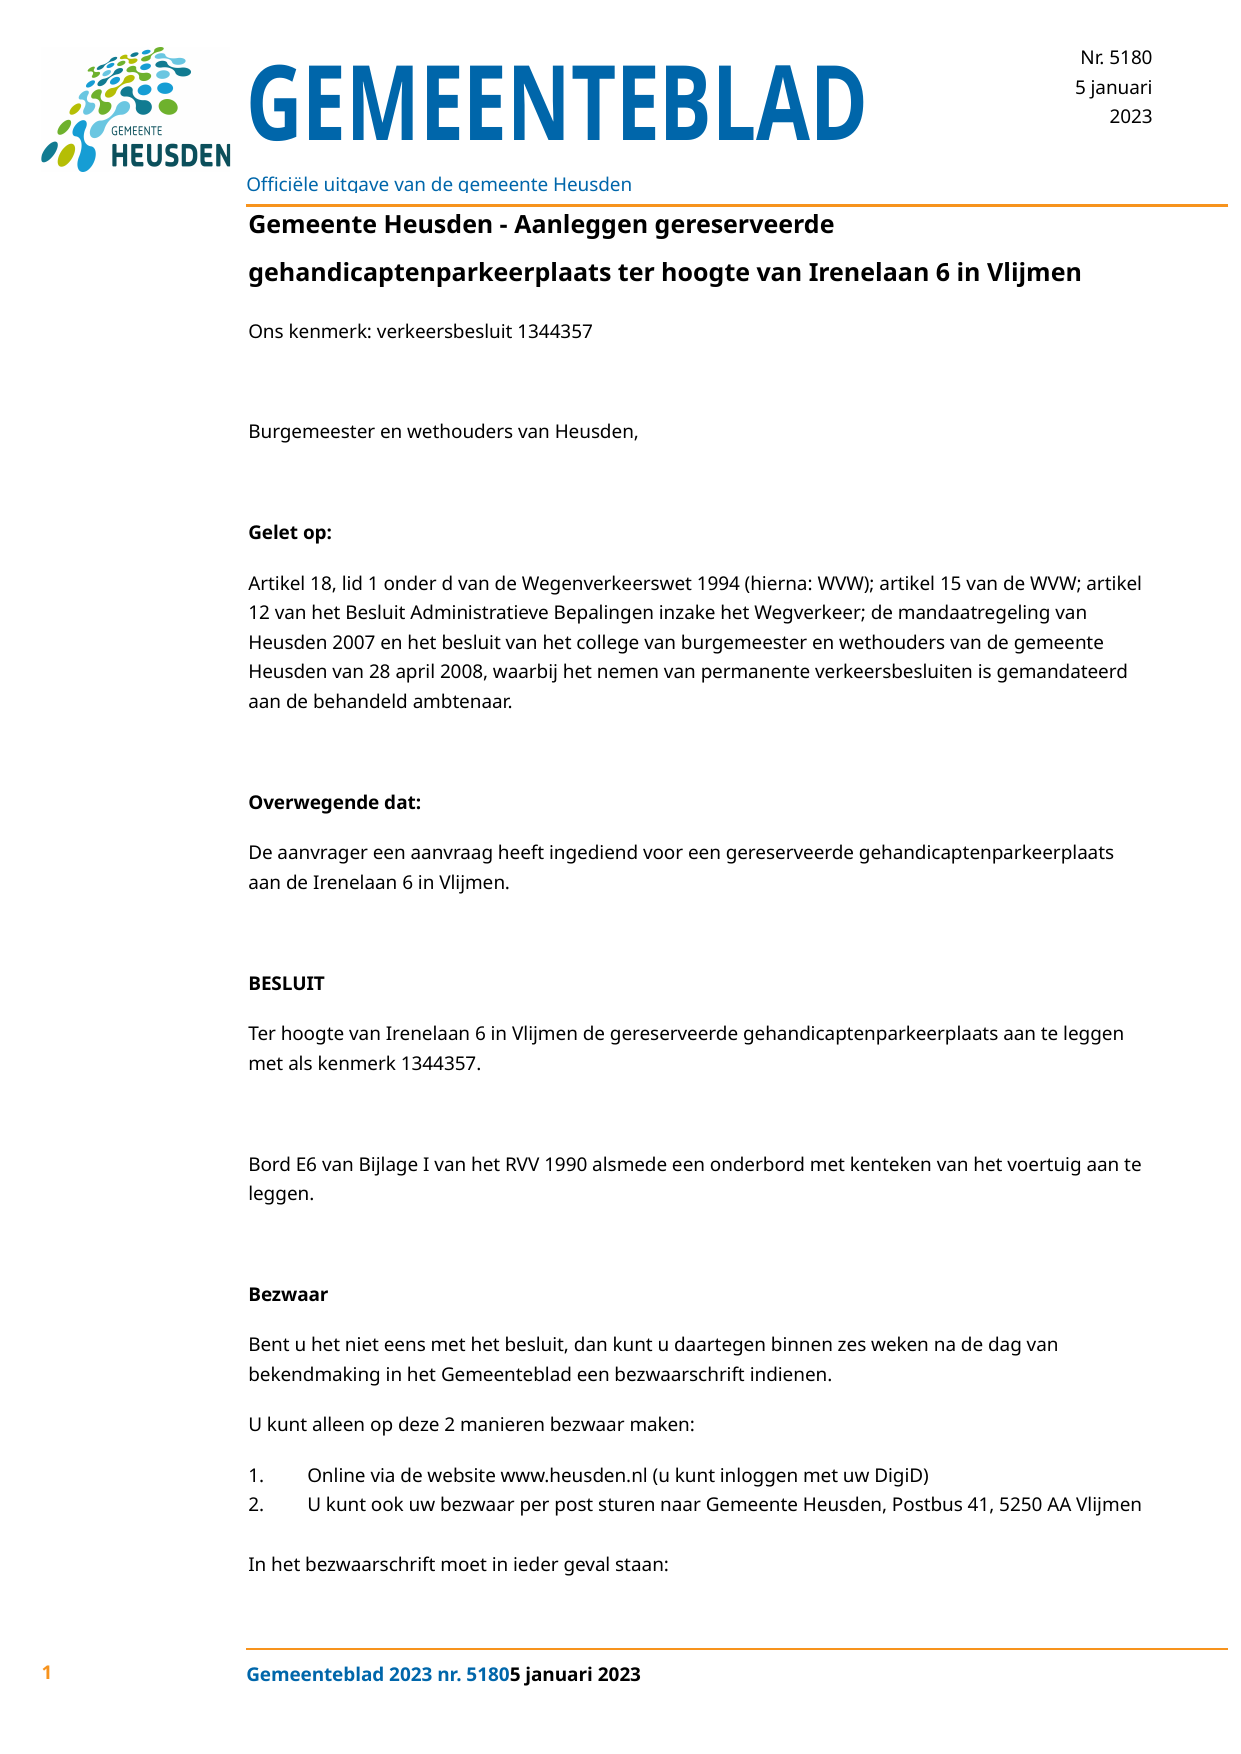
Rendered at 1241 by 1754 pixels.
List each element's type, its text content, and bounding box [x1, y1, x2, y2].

picture [41, 47, 231, 172]
text In het bezwaarschrift moet in ieder geval staan: [248, 1551, 1152, 1577]
text Burgemeester en wethouders van Heusden, [248, 419, 1152, 444]
text Bord E6 van Bijlage I van het RVV 1990 alsmede een onderbord met kenteken van het voertuig aan te leggen. [248, 1151, 1152, 1206]
list U kunt ook uw bezwaar per post sturen naar Gemeente Heusden, Postbus 41, 5250 AA Vlijmen [248, 1492, 1152, 1517]
text De aanvrager een aanvraag heeft ingediend voor een gereserveerde gehandicaptenparkeerplaats aan de Irenelaan 6 in Vlijmen. [248, 839, 1152, 895]
text U kunt alleen op deze 2 manieren bezwaar maken: [248, 1412, 1152, 1437]
text Ons kenmerk: verkeersbesluit 1344357 [248, 318, 1152, 344]
text Gelet op: [248, 519, 1152, 545]
text Artikel 18, lid 1 onder d van de Wegenverkeerswet 1994 (hierna: WVW); artikel 15 van de WVW; artikel 12 van het Besluit Administratieve Bepalingen inzake het Wegverkeer; de mandaatregeling van Heusden 2007 en het besluit van het college van burgemeester en wethouders van de gemeente Heusden van 28 april 2008, waarbij het nemen van permanente verkeersbesluiten is gemandateerd aan de behandeld ambtenaar. [248, 570, 1152, 714]
text BESLUIT [248, 970, 1152, 996]
text Bezwaar [248, 1281, 1152, 1307]
list Online via de website www.heusden.nl (u kunt inloggen met uw DigiD) [248, 1462, 1152, 1488]
text Gemeente Heusden - Aanleggen gereserveerde gehandicaptenparkeerplaats ter hoogte van Irenelaan 6 in Vlijmen [248, 207, 1152, 288]
text Ter hoogte van Irenelaan 6 in Vlijmen de gereserveerde gehandicaptenparkeerplaats aan te leggen met als kenmerk 1344357. [248, 1020, 1152, 1076]
text Bent u het niet eens met het besluit, dan kunt u daartegen binnen zes weken na de dag van bekendmaking in het Gemeenteblad een bezwaarschrift indienen. [248, 1332, 1152, 1387]
text Overwegende dat: [248, 789, 1152, 815]
